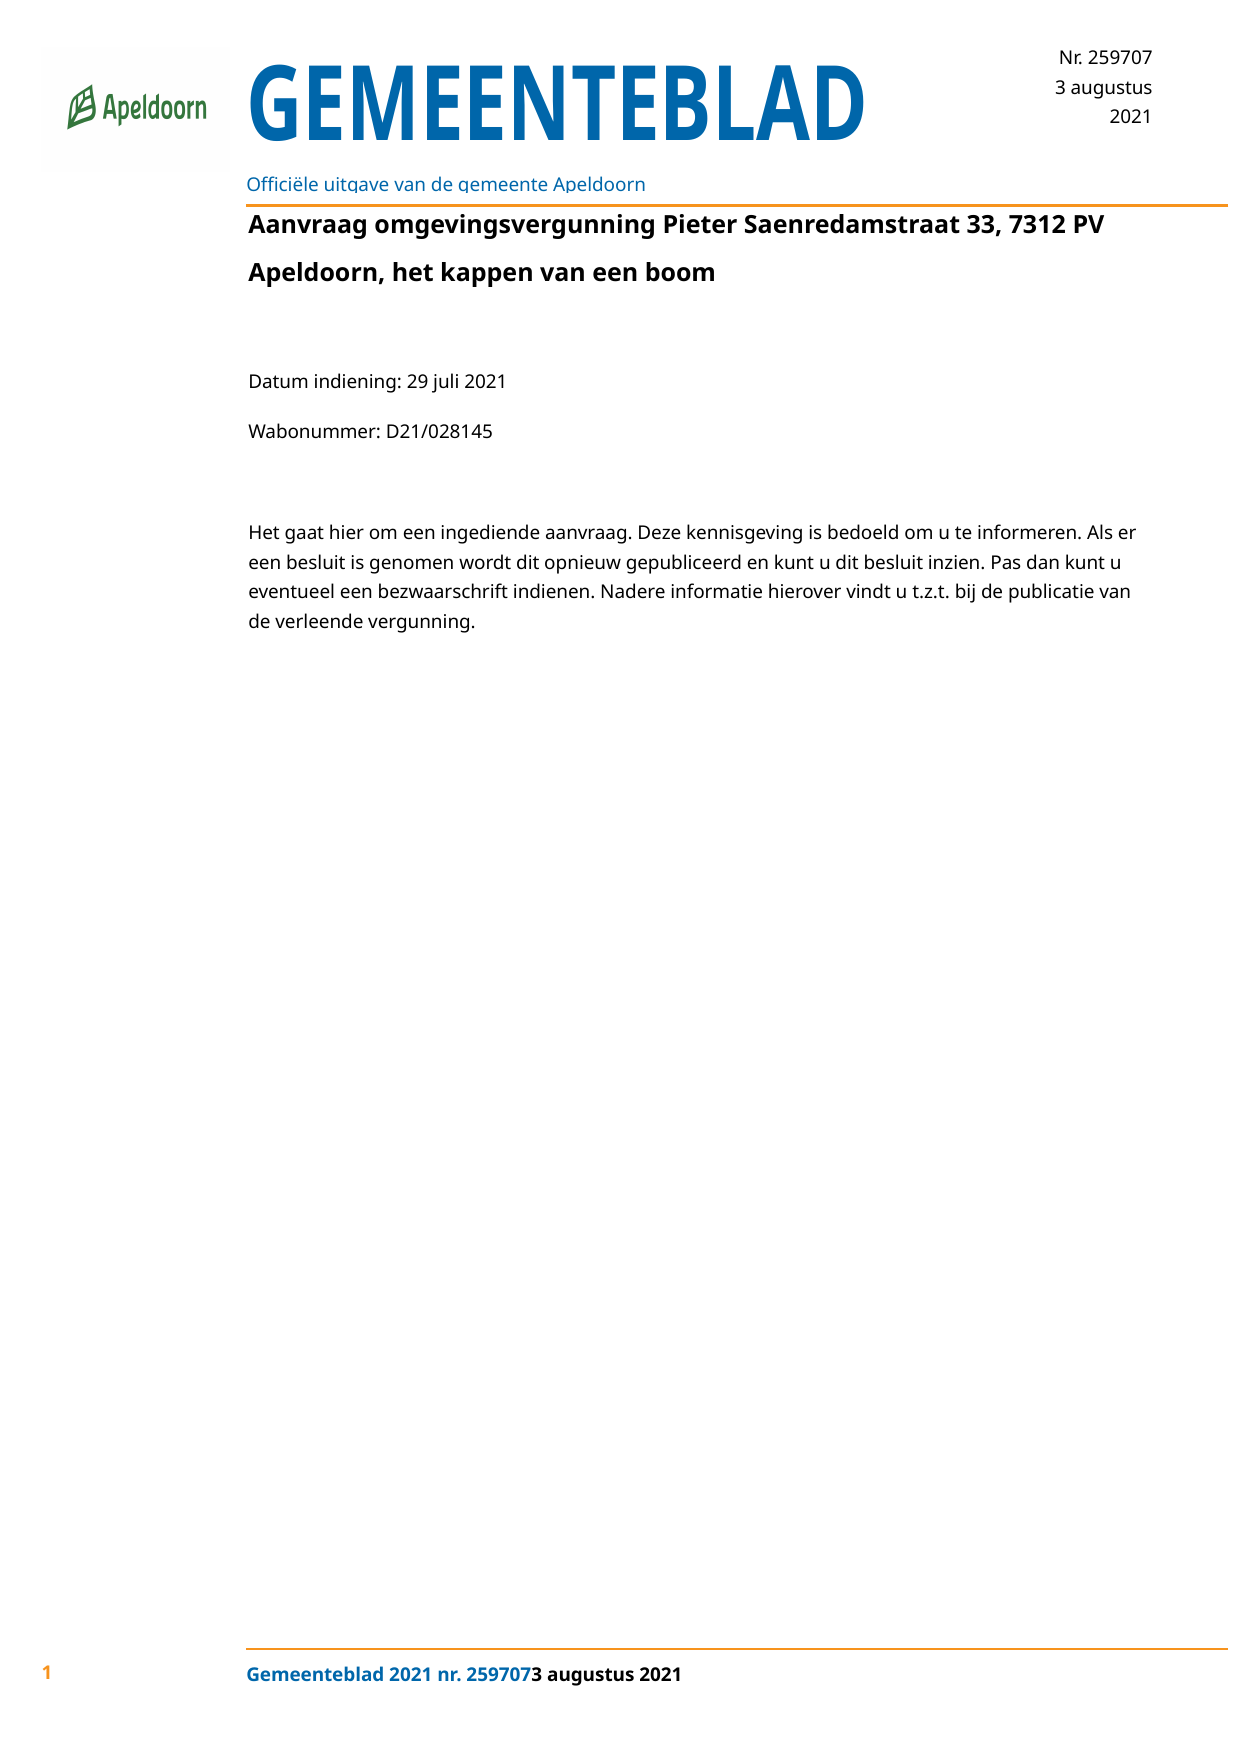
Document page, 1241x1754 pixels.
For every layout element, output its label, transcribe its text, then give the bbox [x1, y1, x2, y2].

text Wabonummer: D21/028145 [248, 419, 1152, 444]
text Het gaat hier om een ingediende aanvraag. Deze kennisgeving is bedoeld om u te informeren. Als er een besluit is genomen wordt dit opnieuw gepubliceerd en kunt u dit besluit inzien. Pas dan kunt u eventueel een bezwaarschrift indienen. Nadere informatie hierover vindt u t.z.t. bij de publicatie van de verleende vergunning. [248, 519, 1152, 634]
picture [41, 47, 231, 172]
text Datum indiening: 29 juli 2021 [248, 368, 1152, 394]
text Aanvraag omgevingsvergunning Pieter Saenredamstraat 33, 7312 PV Apeldoorn, het kappen van een boom [248, 207, 1152, 288]
